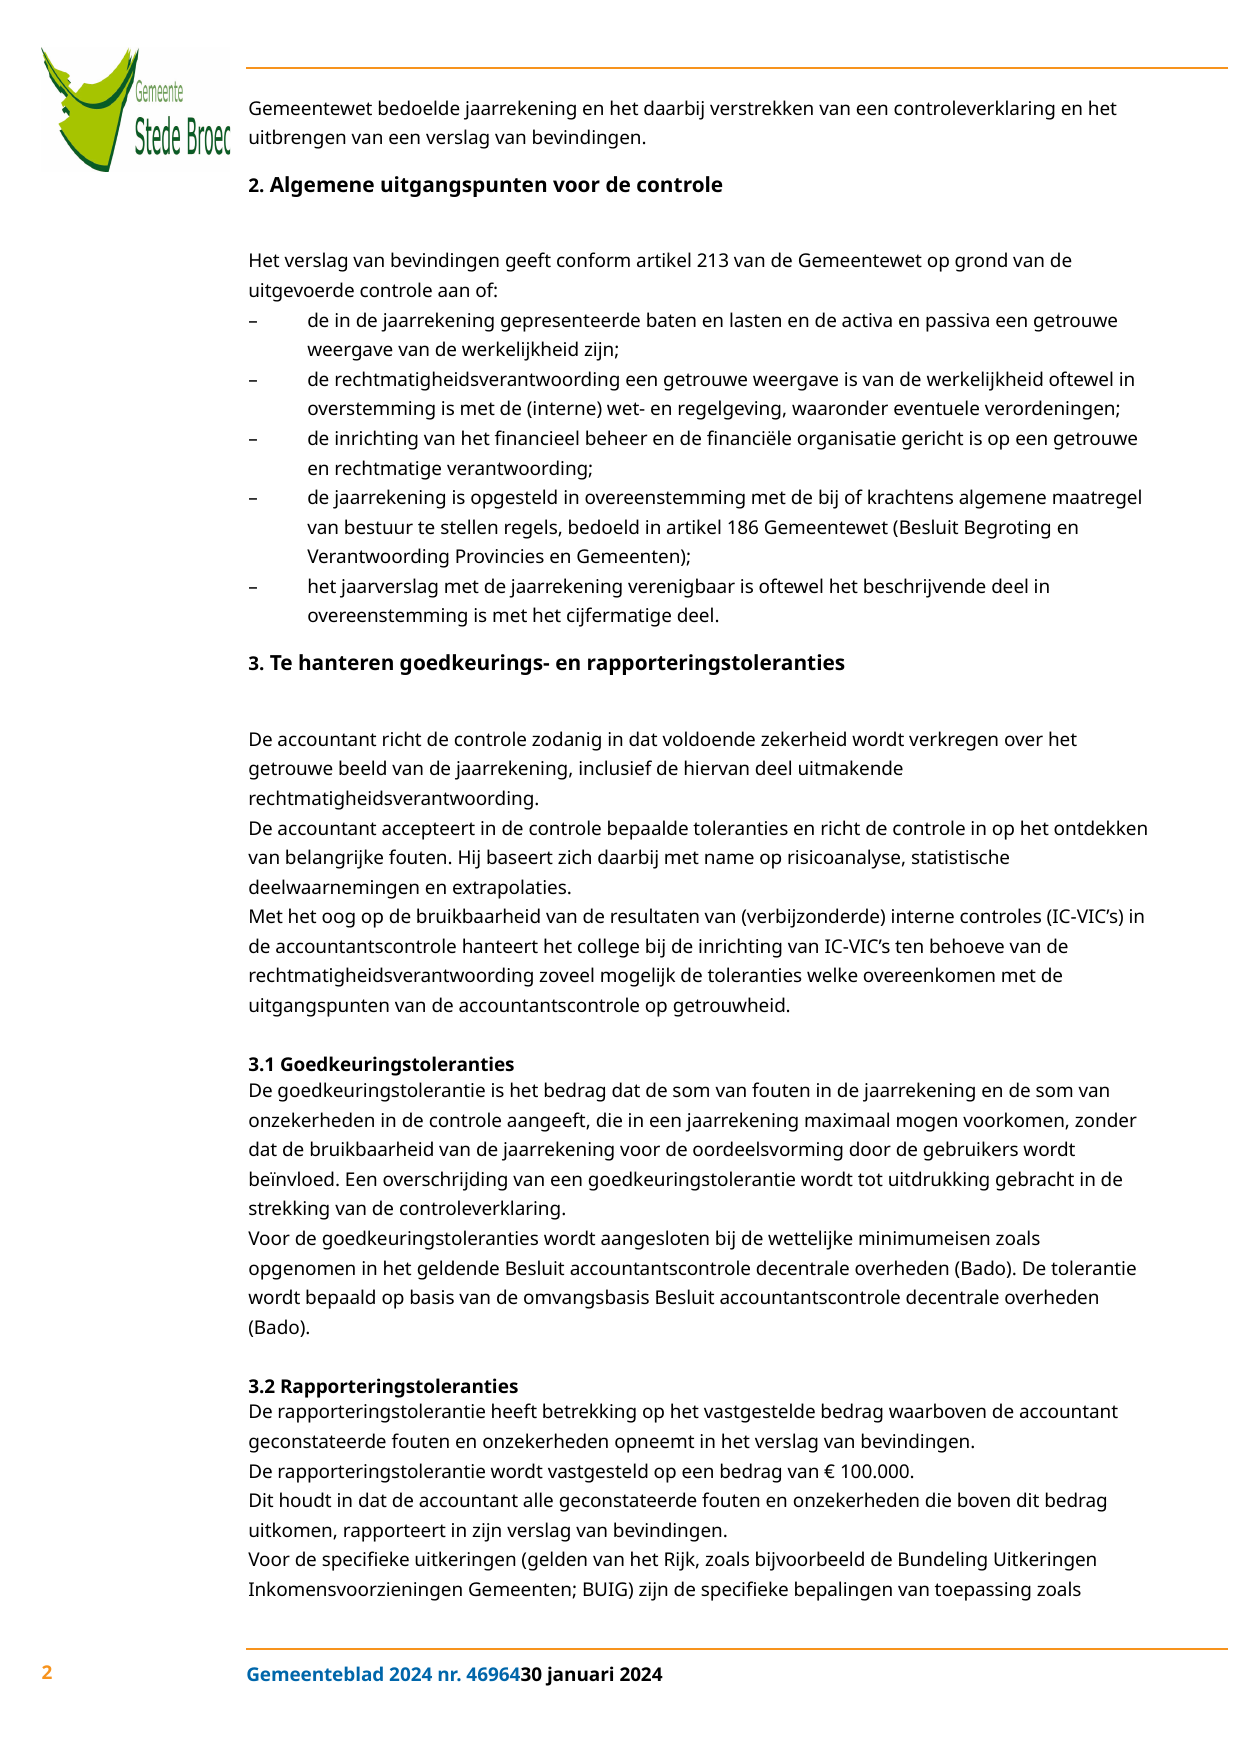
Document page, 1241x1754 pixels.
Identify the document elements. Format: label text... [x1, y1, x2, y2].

text De rapporteringstolerantie wordt vastgesteld op een bedrag van € 100.000. [248, 1458, 1152, 1484]
list de jaarrekening is opgesteld in overeenstemming met de bij of krachtens algemene maatregel van bestuur te stellen regels, bedoeld in artikel 186 Gemeentewet (Besluit Begroting en Verantwoording Provincies en Gemeenten); [248, 484, 1152, 569]
text Gemeentewet bedoelde jaarrekening en het daarbij verstrekken van een controleverklaring en het uitbrengen van een verslag van bevindingen. [248, 95, 1152, 150]
list de inrichting van het financieel beheer en de financiële organisatie gericht is op een getrouwe en rechtmatige verantwoording; [248, 425, 1152, 481]
text De accountant accepteert in de controle bepaalde toleranties en richt de controle in op het ontdekken van belangrijke fouten. Hij baseert zich daarbij met name op risicoanalyse, statistische deelwaarnemingen en extrapolaties. [248, 815, 1152, 900]
text De accountant richt de controle zodanig in dat voldoende zekerheid wordt verkregen over het getrouwe beeld van de jaarrekening, inclusief de hiervan deel uitmakende rechtmatigheidsverantwoording. [248, 726, 1152, 811]
list het jaarverslag met de jaarrekening verenigbaar is oftewel het beschrijvende deel in overeenstemming is met het cijfermatige deel. [248, 573, 1152, 628]
list de rechtmatigheidsverantwoording een getrouwe weergave is van de werkelijkheid oftewel in overstemming is met de (interne) wet- en regelgeving, waaronder eventuele verordeningen; [248, 366, 1152, 421]
text Voor de goedkeuringstoleranties wordt aangesloten bij de wettelijke minimumeisen zoals opgenomen in het geldende Besluit accountantscontrole decentrale overheden (Bado). De tolerantie wordt bepaald op basis van de omvangsbasis Besluit accountantscontrole decentrale overheden (Bado). [248, 1225, 1152, 1339]
list de in de jaarrekening gepresenteerde baten en lasten en de activa en passiva een getrouwe weergave van de werkelijkheid zijn; [248, 307, 1152, 362]
text 2. Algemene uitgangspunten voor de controle [248, 170, 1152, 198]
text 3.2 Rapporteringstoleranties [248, 1373, 1152, 1399]
picture [41, 47, 231, 172]
text 3. Te hanteren goedkeurings- en rapporteringstoleranties [248, 648, 1152, 677]
text Voor de specifieke uitkeringen (gelden van het Rijk, zoals bijvoorbeeld de Bundeling Uitkeringen Inkomensvoorzieningen Gemeenten; BUIG) zijn de specifieke bepalingen van toepassing zoals [248, 1547, 1152, 1602]
text De rapporteringstolerantie heeft betrekking op het vastgestelde bedrag waarboven de accountant geconstateerde fouten en onzekerheden opneemt in het verslag van bevindingen. [248, 1399, 1152, 1454]
text De goedkeuringstolerantie is het bedrag dat de som van fouten in de jaarrekening en de som van onzekerheden in de controle aangeeft, die in een jaarrekening maximaal mogen voorkomen, zonder dat de bruikbaarheid van de jaarrekening voor de oordeelsvorming door de gebruikers wordt beïnvloed. Een overschrijding van een goedkeuringstolerantie wordt tot uitdrukking gebracht in de strekking van de controleverklaring. [248, 1077, 1152, 1221]
text Met het oog op de bruikbaarheid van de resultaten van (verbijzonderde) interne controles (IC-VIC’s) in de accountantscontrole hanteert het college bij de inrichting van IC-VIC’s ten behoeve van de rechtmatigheidsverantwoording zoveel mogelijk de toleranties welke overeenkomen met de uitgangspunten van de accountantscontrole op getrouwheid. [248, 903, 1152, 1018]
text Het verslag van bevindingen geeft conform artikel 213 van de Gemeentewet op grond van de uitgevoerde controle aan of: [248, 248, 1152, 303]
text 3.1 Goedkeuringstoleranties [248, 1051, 1152, 1077]
text Dit houdt in dat de accountant alle geconstateerde fouten en onzekerheden die boven dit bedrag uitkomen, rapporteert in zijn verslag van bevindingen. [248, 1487, 1152, 1543]
